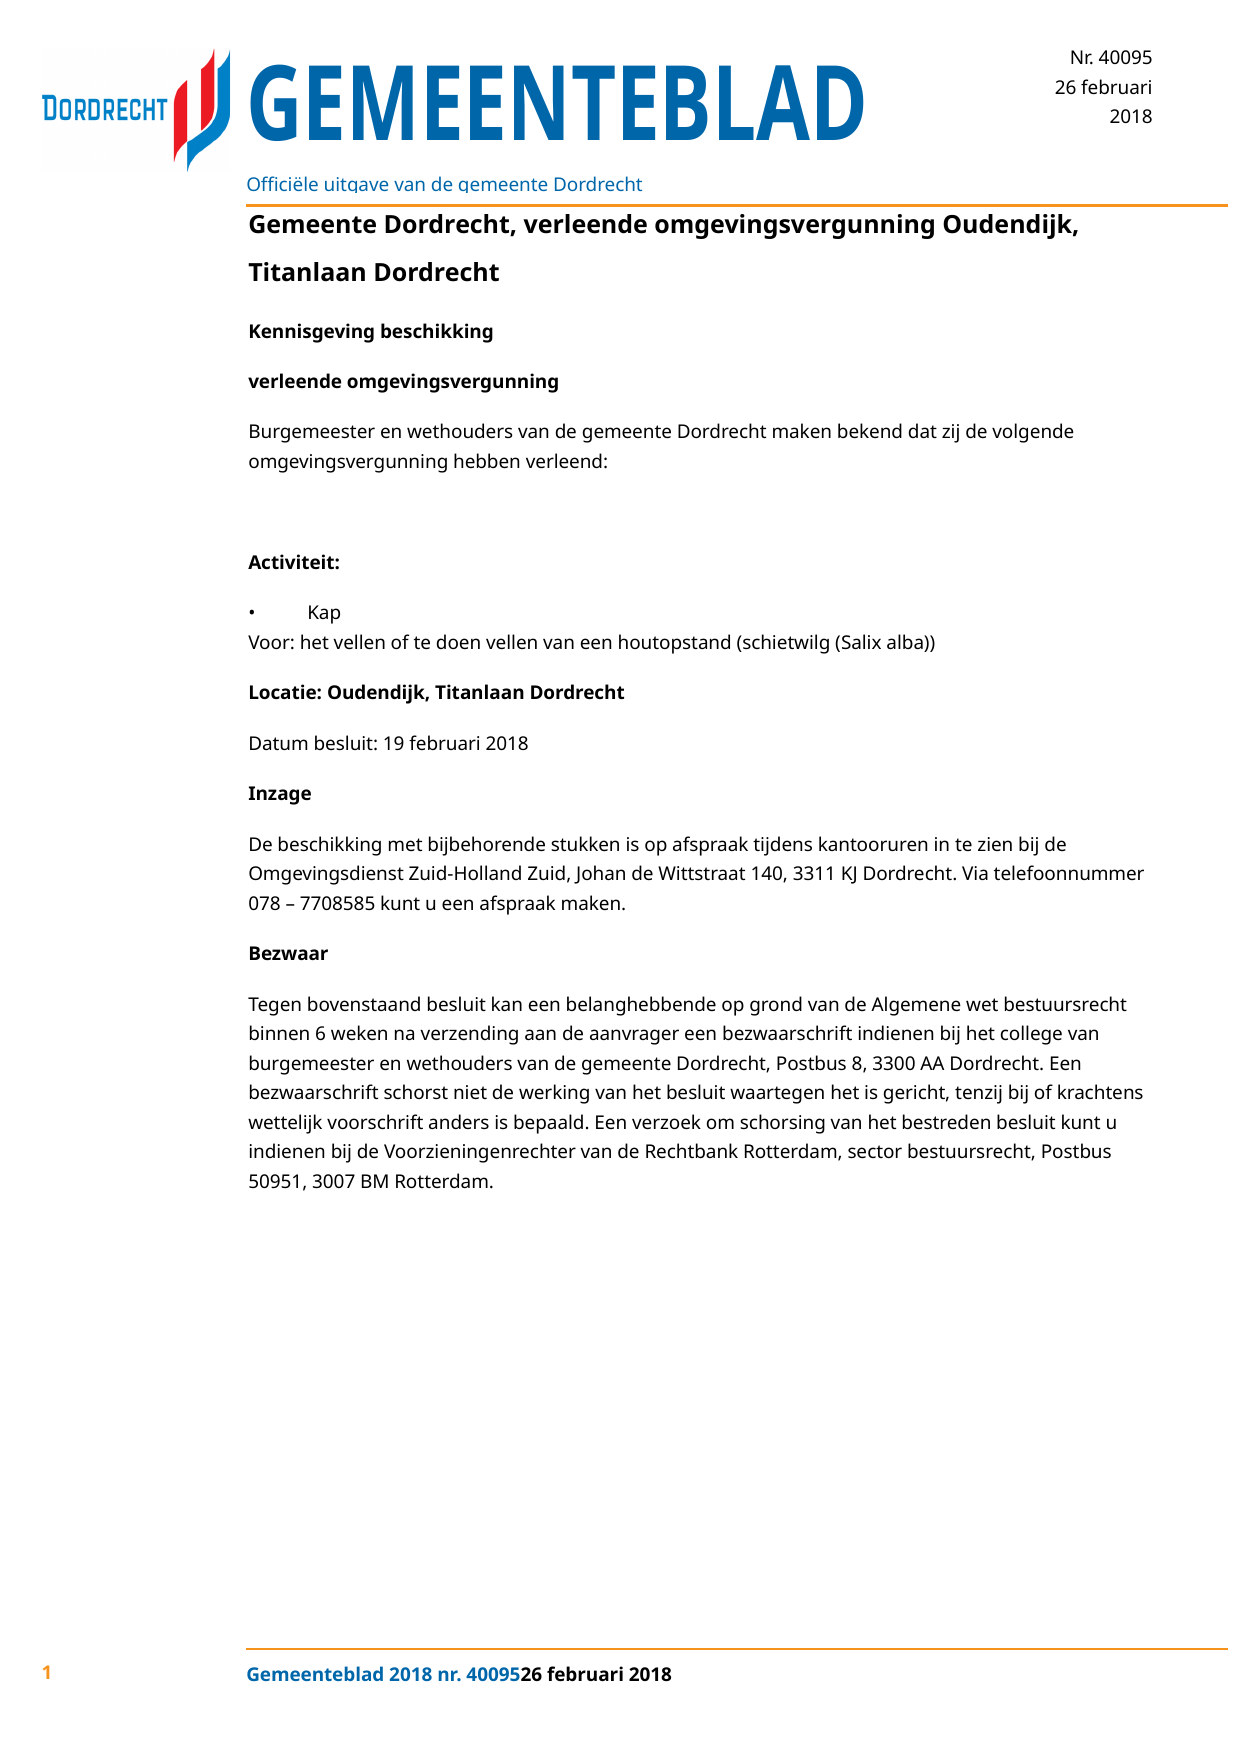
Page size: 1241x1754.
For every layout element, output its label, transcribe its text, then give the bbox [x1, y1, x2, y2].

text Kennisgeving beschikking [248, 318, 1152, 344]
text Burgemeester en wethouders van de gemeente Dordrecht maken bekend dat zij de volgende omgevingsvergunning hebben verleend: [248, 419, 1152, 474]
text Locatie: Oudendijk, Titanlaan Dordrecht [248, 679, 1152, 705]
text Inzage [248, 780, 1152, 806]
text Bezwaar [248, 940, 1152, 966]
text Activiteit: [248, 549, 1152, 575]
text Voor: het vellen of te doen vellen van een houtopstand (schietwilg (Salix alba)) [248, 629, 1152, 655]
text De beschikking met bijbehorende stukken is op afspraak tijdens kantooruren in te zien bij de Omgevingsdienst Zuid-Holland Zuid, Johan de Wittstraat 140, 3311 KJ Dordrecht. Via telefoonnummer 078 – 7708585 kunt u een afspraak maken. [248, 831, 1152, 916]
text verleende omgevingsvergunning [248, 368, 1152, 394]
picture [41, 47, 231, 172]
text Datum besluit: 19 februari 2018 [248, 730, 1152, 756]
text Gemeente Dordrecht, verleende omgevingsvergunning Oudendijk, Titanlaan Dordrecht [248, 207, 1152, 288]
list Kap [248, 599, 1152, 625]
text Tegen bovenstaand besluit kan een belanghebbende op grond van de Algemene wet bestuursrecht binnen 6 weken na verzending aan de aanvrager een bezwaarschrift indienen bij het college van burgemeester en wethouders van de gemeente Dordrecht, Postbus 8, 3300 AA Dordrecht. Een bezwaarschrift schorst niet de werking van het besluit waartegen het is gericht, tenzij bij of krachtens wettelijk voorschrift anders is bepaald. Een verzoek om schorsing van het bestreden besluit kunt u indienen bij de Voorzieningenrechter van de Rechtbank Rotterdam, sector bestuursrecht, Postbus 50951, 3007 BM Rotterdam. [248, 991, 1152, 1194]
